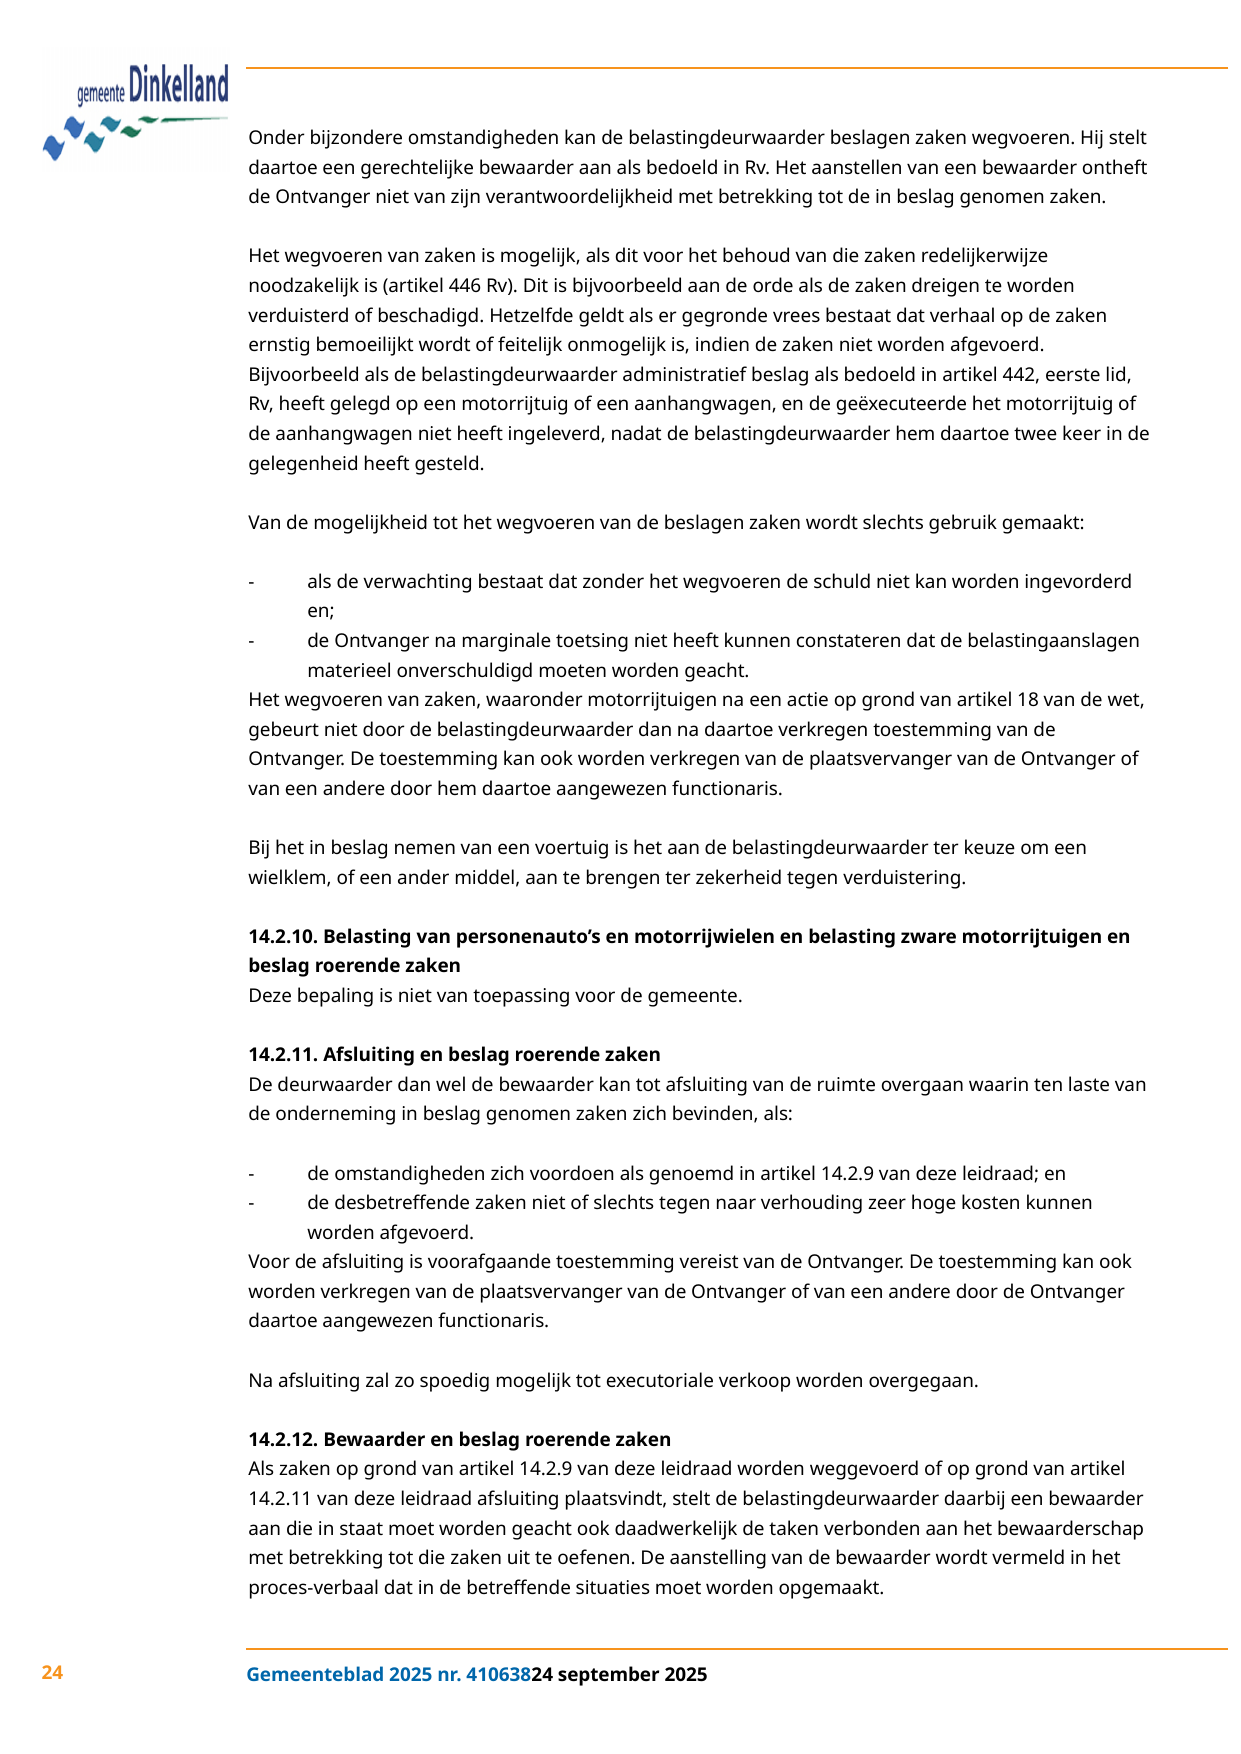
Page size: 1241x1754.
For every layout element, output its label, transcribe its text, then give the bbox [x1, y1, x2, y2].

list de omstandigheden zich voordoen als genoemd in artikel 14.2.9 van deze leidraad; en [248, 1160, 1152, 1186]
text 14.2.11. Afsluiting en beslag roerende zaken [248, 1041, 1152, 1067]
text Deze bepaling is niet van toepassing voor de gemeente. [248, 982, 1152, 1008]
text 14.2.12. Bewaarder en beslag roerende zaken [248, 1426, 1152, 1452]
list de desbetreffende zaken niet of slechts tegen naar verhouding zeer hoge kosten kunnen worden afgevoerd. [248, 1189, 1152, 1245]
text Onder bijzondere omstandigheden kan de belastingdeurwaarder beslagen zaken wegvoeren. Hij stelt daartoe een gerechtelijke bewaarder aan als bedoeld in Rv. Het aanstellen van een bewaarder ontheft de Ontvanger niet van zijn verantwoordelijkheid met betrekking tot de in beslag genomen zaken. [248, 124, 1152, 209]
text Het wegvoeren van zaken, waaronder motorrijtuigen na een actie op grond van artikel 18 van de wet, gebeurt niet door de belastingdeurwaarder dan na daartoe verkregen toestemming van de Ontvanger. De toestemming kan ook worden verkregen van de plaatsvervanger van de Ontvanger of van een andere door hem daartoe aangewezen functionaris. [248, 686, 1152, 801]
text Van de mogelijkheid tot het wegvoeren van de beslagen zaken wordt slechts gebruik gemaakt: [248, 509, 1152, 535]
text Het wegvoeren van zaken is mogelijk, als dit voor het behoud van die zaken redelijkerwijze noodzakelijk is (artikel 446 Rv). Dit is bijvoorbeeld aan de orde als de zaken dreigen te worden verduisterd of beschadigd. Hetzelfde geldt als er gegronde vrees bestaat dat verhaal op de zaken ernstig bemoeilijkt wordt of feitelijk onmogelijk is, indien de zaken niet worden afgevoerd. Bijvoorbeeld als de belastingdeurwaarder administratief beslag als bedoeld in artikel 442, eerste lid, Rv, heeft gelegd op een motorrijtuig of een aanhangwagen, en de geëxecuteerde het motorrijtuig of de aanhangwagen niet heeft ingeleverd, nadat de belastingdeurwaarder hem daartoe twee keer in de gelegenheid heeft gesteld. [248, 243, 1152, 476]
text Voor de afsluiting is voorafgaande toestemming vereist van de Ontvanger. De toestemming kan ook worden verkregen van de plaatsvervanger van de Ontvanger of van een andere door de Ontvanger daartoe aangewezen functionaris. [248, 1248, 1152, 1333]
list de Ontvanger na marginale toetsing niet heeft kunnen constateren dat de belastingaanslagen materieel onverschuldigd moeten worden geacht. [248, 627, 1152, 683]
text Bij het in beslag nemen van een voertuig is het aan de belastingdeurwaarder ter keuze om een wielklem, of een ander middel, aan te brengen ter zekerheid tegen verduistering. [248, 834, 1152, 890]
picture [41, 47, 231, 172]
text Als zaken op grond van artikel 14.2.9 van deze leidraad worden weggevoerd of op grond van artikel 14.2.11 van deze leidraad afsluiting plaatsvindt, stelt de belastingdeurwaarder daarbij een bewaarder aan die in staat moet worden geacht ook daadwerkelijk de taken verbonden aan het bewaarderschap met betrekking tot die zaken uit te oefenen. De aanstelling van de bewaarder wordt vermeld in het proces-verbaal dat in de betreffende situaties moet worden opgemaakt. [248, 1456, 1152, 1600]
text 14.2.10. Belasting van personenauto’s en motorrijwielen en belasting zware motorrijtuigen en beslag roerende zaken [248, 923, 1152, 978]
text Na afsluiting zal zo spoedig mogelijk tot executoriale verkoop worden overgegaan. [248, 1367, 1152, 1393]
list als de verwachting bestaat dat zonder het wegvoeren de schuld niet kan worden ingevorderd en; [248, 568, 1152, 623]
text De deurwaarder dan wel de bewaarder kan tot afsluiting van de ruimte overgaan waarin ten laste van de onderneming in beslag genomen zaken zich bevinden, als: [248, 1071, 1152, 1126]
